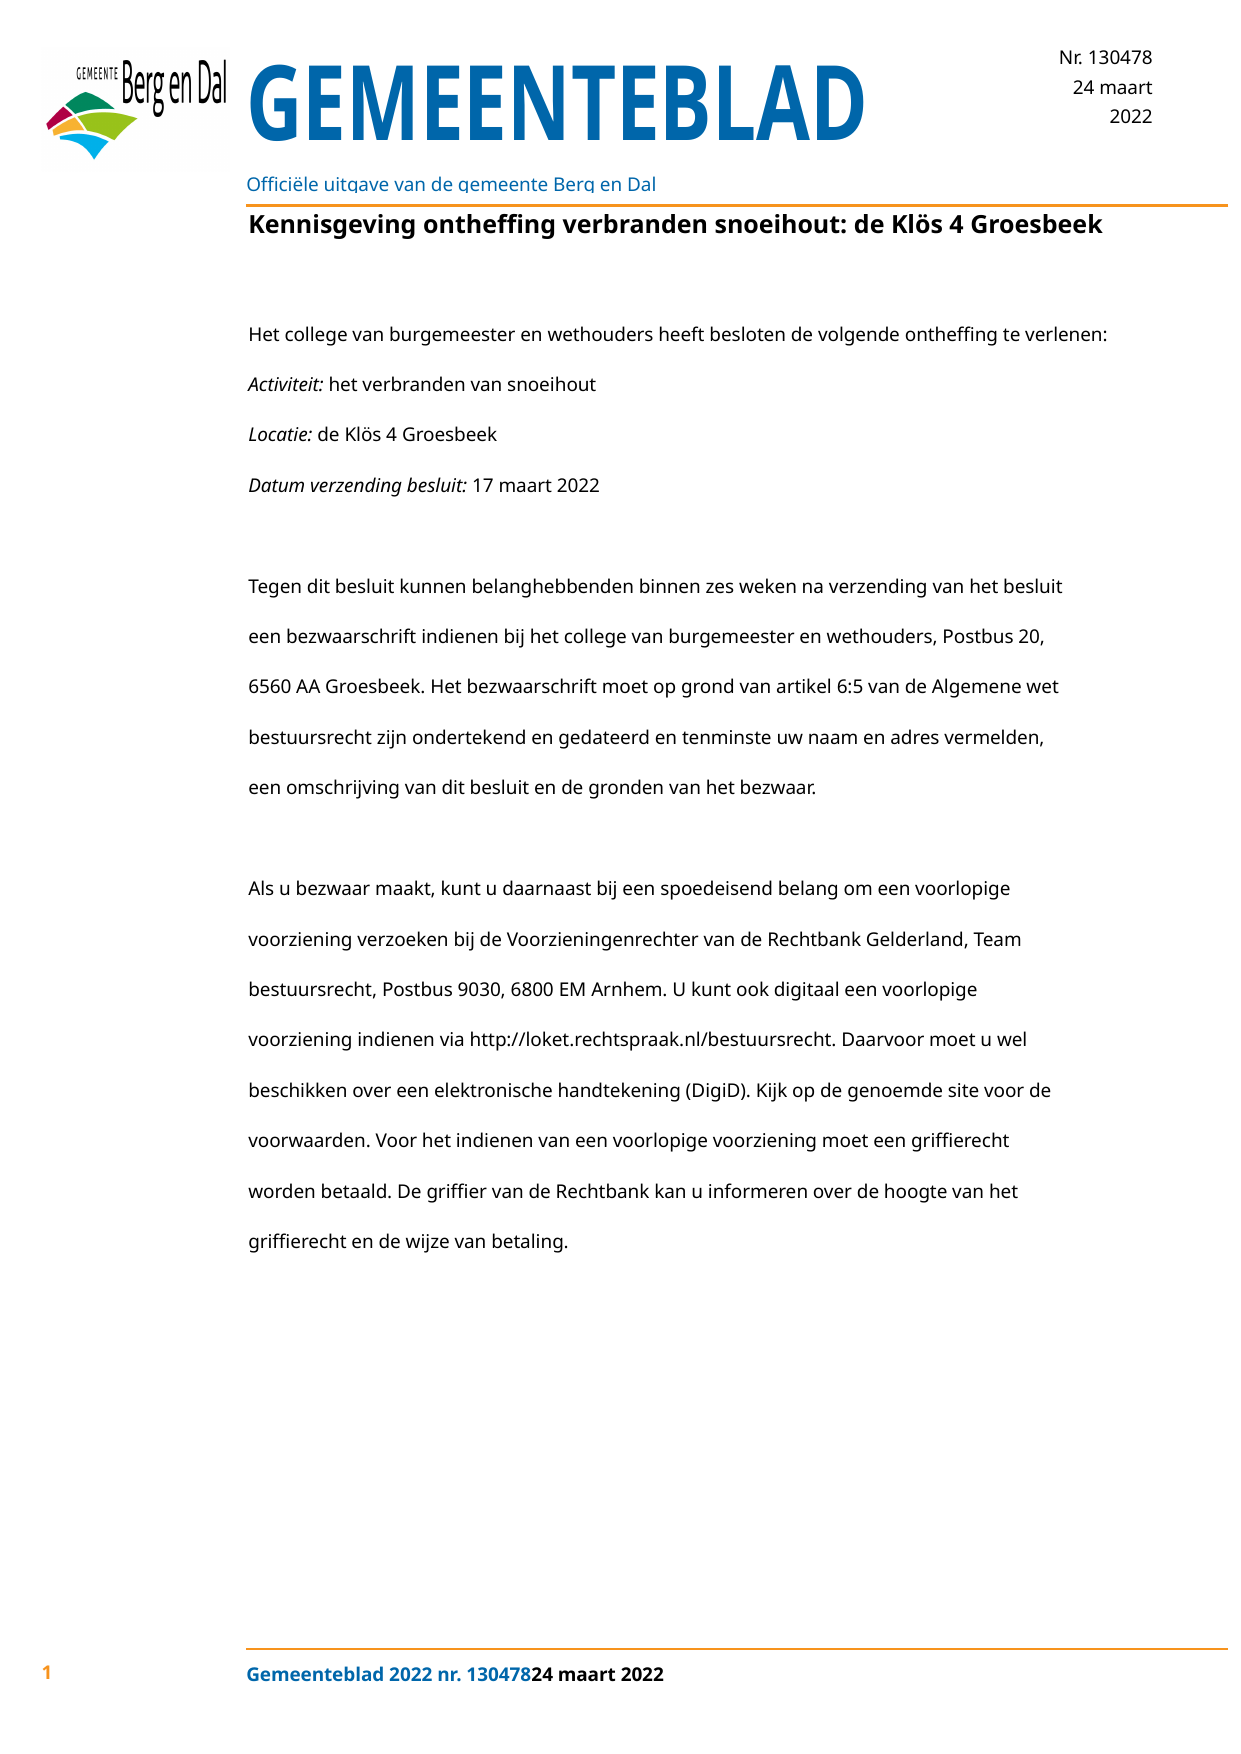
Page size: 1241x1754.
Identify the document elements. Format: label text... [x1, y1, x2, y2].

text Datum verzending besluit: 17 maart 2022 [248, 472, 1152, 498]
text worden betaald. De griffier van de Rechtbank kan u informeren over de hoogte van het [248, 1178, 1152, 1203]
text bestuursrecht zijn ondertekend en gedateerd en tenminste uw naam en adres vermelden, [248, 724, 1152, 750]
text Als u bezwaar maakt, kunt u daarnaast bij een spoedeisend belang om een voorlopige [248, 875, 1152, 901]
text voorziening verzoeken bij de Voorzieningenrechter van de Rechtbank Gelderland, Team [248, 926, 1152, 951]
text griffierecht en de wijze van betaling. [248, 1228, 1152, 1254]
picture [41, 47, 231, 172]
text 6560 AA Groesbeek. Het bezwaarschrift moet op grond van artikel 6:5 van de Algemene wet [248, 674, 1152, 699]
text Kennisgeving ontheffing verbranden snoeihout: de Klös 4 Groesbeek [248, 207, 1152, 241]
text een bezwaarschrift indienen bij het college van burgemeester en wethouders, Postbus 20, [248, 623, 1152, 649]
text Locatie: de Klös 4 Groesbeek [248, 422, 1152, 447]
text een omschrijving van dit besluit en de gronden van het bezwaar. [248, 774, 1152, 800]
text voorziening indienen via http://loket.rechtspraak.nl/bestuursrecht. Daarvoor moet u wel [248, 1027, 1152, 1052]
text voorwaarden. Voor het indienen van een voorlopige voorziening moet een griffierecht [248, 1127, 1152, 1153]
text Tegen dit besluit kunnen belanghebbenden binnen zes weken na verzending van het besluit [248, 573, 1152, 598]
text beschikken over een elektronische handtekening (DigiD). Kijk op de genoemde site voor de [248, 1077, 1152, 1103]
text Het college van burgemeester en wethouders heeft besloten de volgende ontheffing te verlenen: [248, 321, 1152, 346]
text Activiteit: het verbranden van snoeihout [248, 371, 1152, 397]
text bestuursrecht, Postbus 9030, 6800 EM Arnhem. U kunt ook digitaal een voorlopige [248, 976, 1152, 1002]
